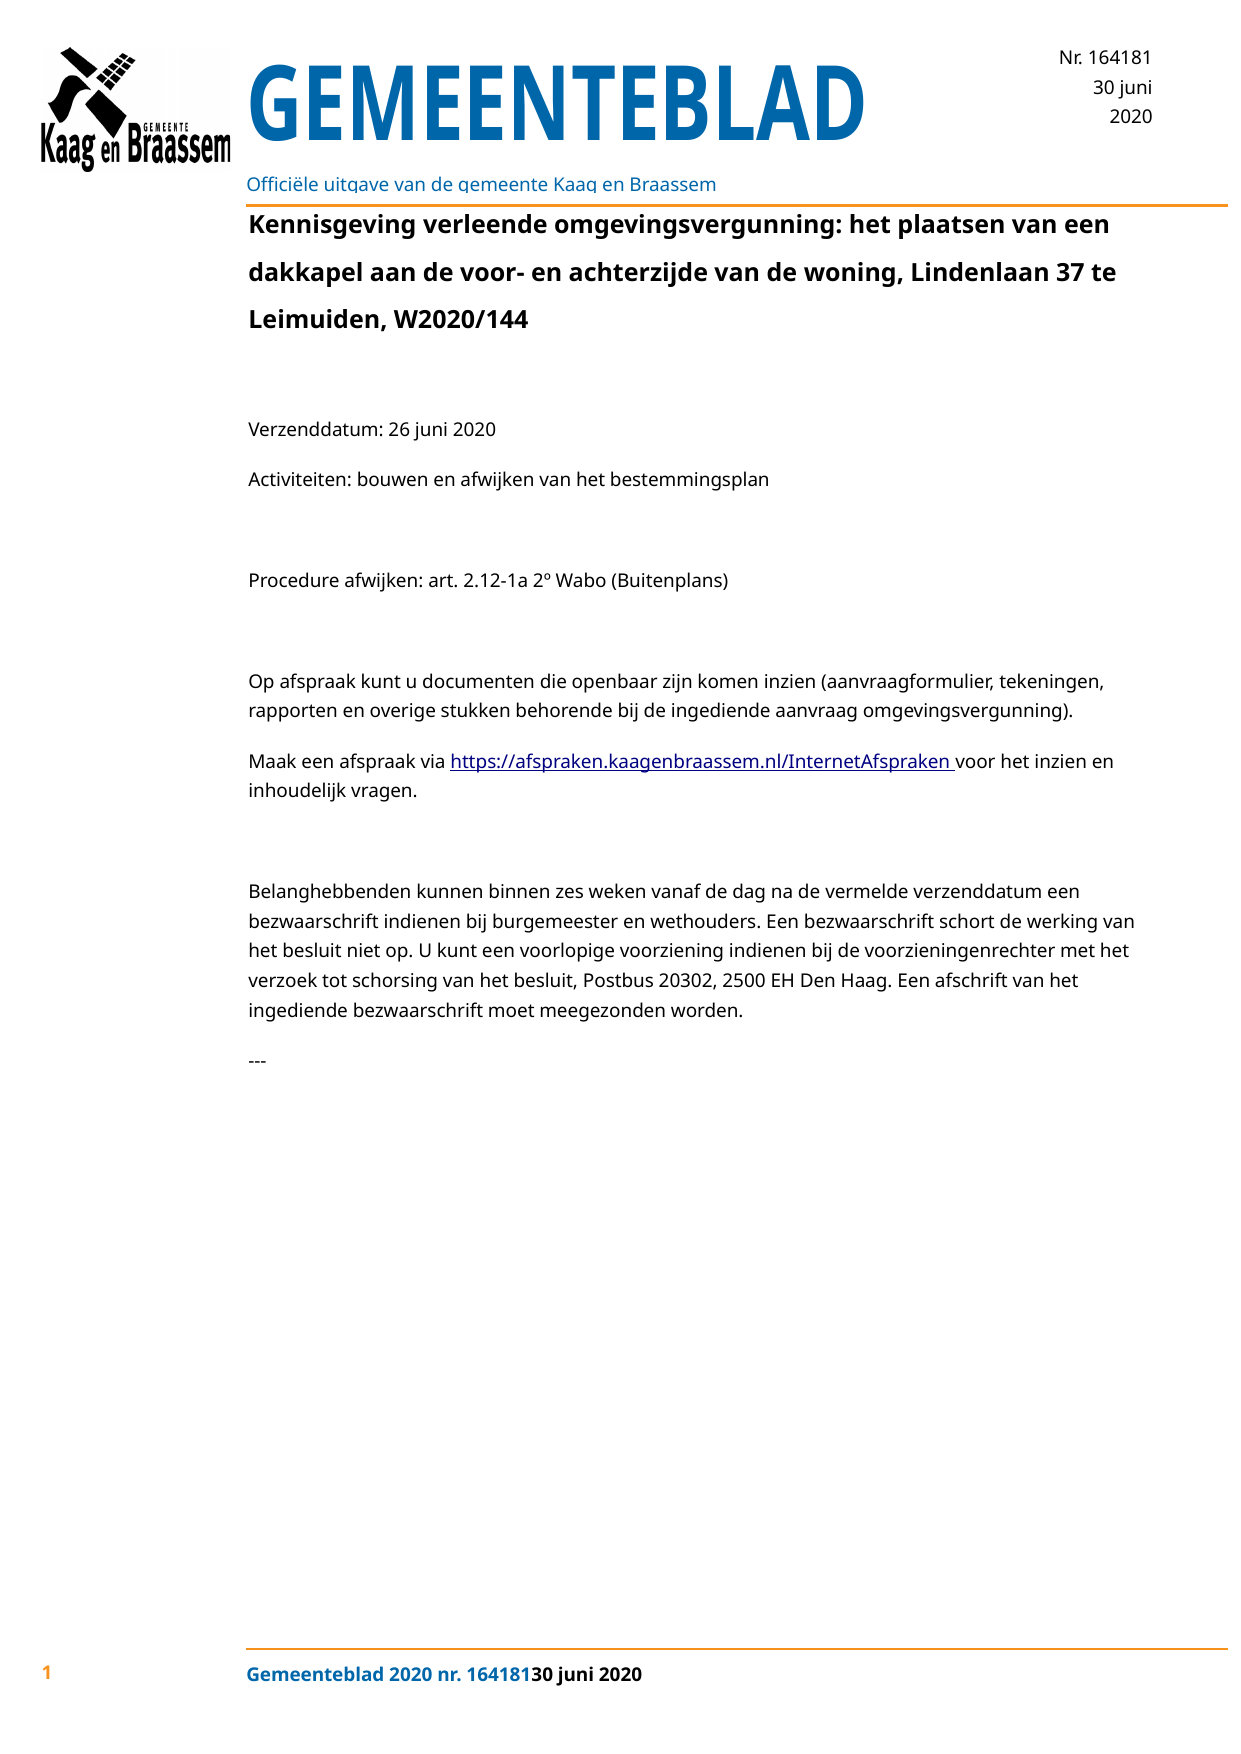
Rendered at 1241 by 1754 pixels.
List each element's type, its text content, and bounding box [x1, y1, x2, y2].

text --- [248, 1047, 1152, 1073]
picture [41, 47, 231, 172]
text Verzenddatum: 26 juni 2020 [248, 416, 1152, 442]
text Kennisgeving verleende omgevingsvergunning: het plaatsen van een dakkapel aan de voor- en achterzijde van de woning, Lindenlaan 37 te Leimuiden, W2020/144 [248, 207, 1152, 336]
text Op afspraak kunt u documenten die openbaar zijn komen inzien (aanvraagformulier, tekeningen, rapporten en overige stukken behorende bij de ingediende aanvraag omgevingsvergunning). [248, 668, 1152, 723]
text Maak een afspraak via https://afspraken.kaagenbraassem.nl/InternetAfspraken voor het inzien en inhoudelijk vragen. [248, 748, 1152, 803]
text Procedure afwijken: art. 2.12-1a 2º Wabo (Buitenplans) [248, 567, 1152, 593]
text Belanghebbenden kunnen binnen zes weken vanaf de dag na de vermelde verzenddatum een bezwaarschrift indienen bij burgemeester en wethouders. Een bezwaarschrift schort de werking van het besluit niet op. U kunt een voorlopige voorziening indienen bij de voorzieningenrechter met het verzoek tot schorsing van het besluit, Postbus 20302, 2500 EH Den Haag. Een afschrift van het ingediende bezwaarschrift moet meegezonden worden. [248, 878, 1152, 1022]
text Activiteiten: bouwen en afwijken van het bestemmingsplan [248, 466, 1152, 492]
